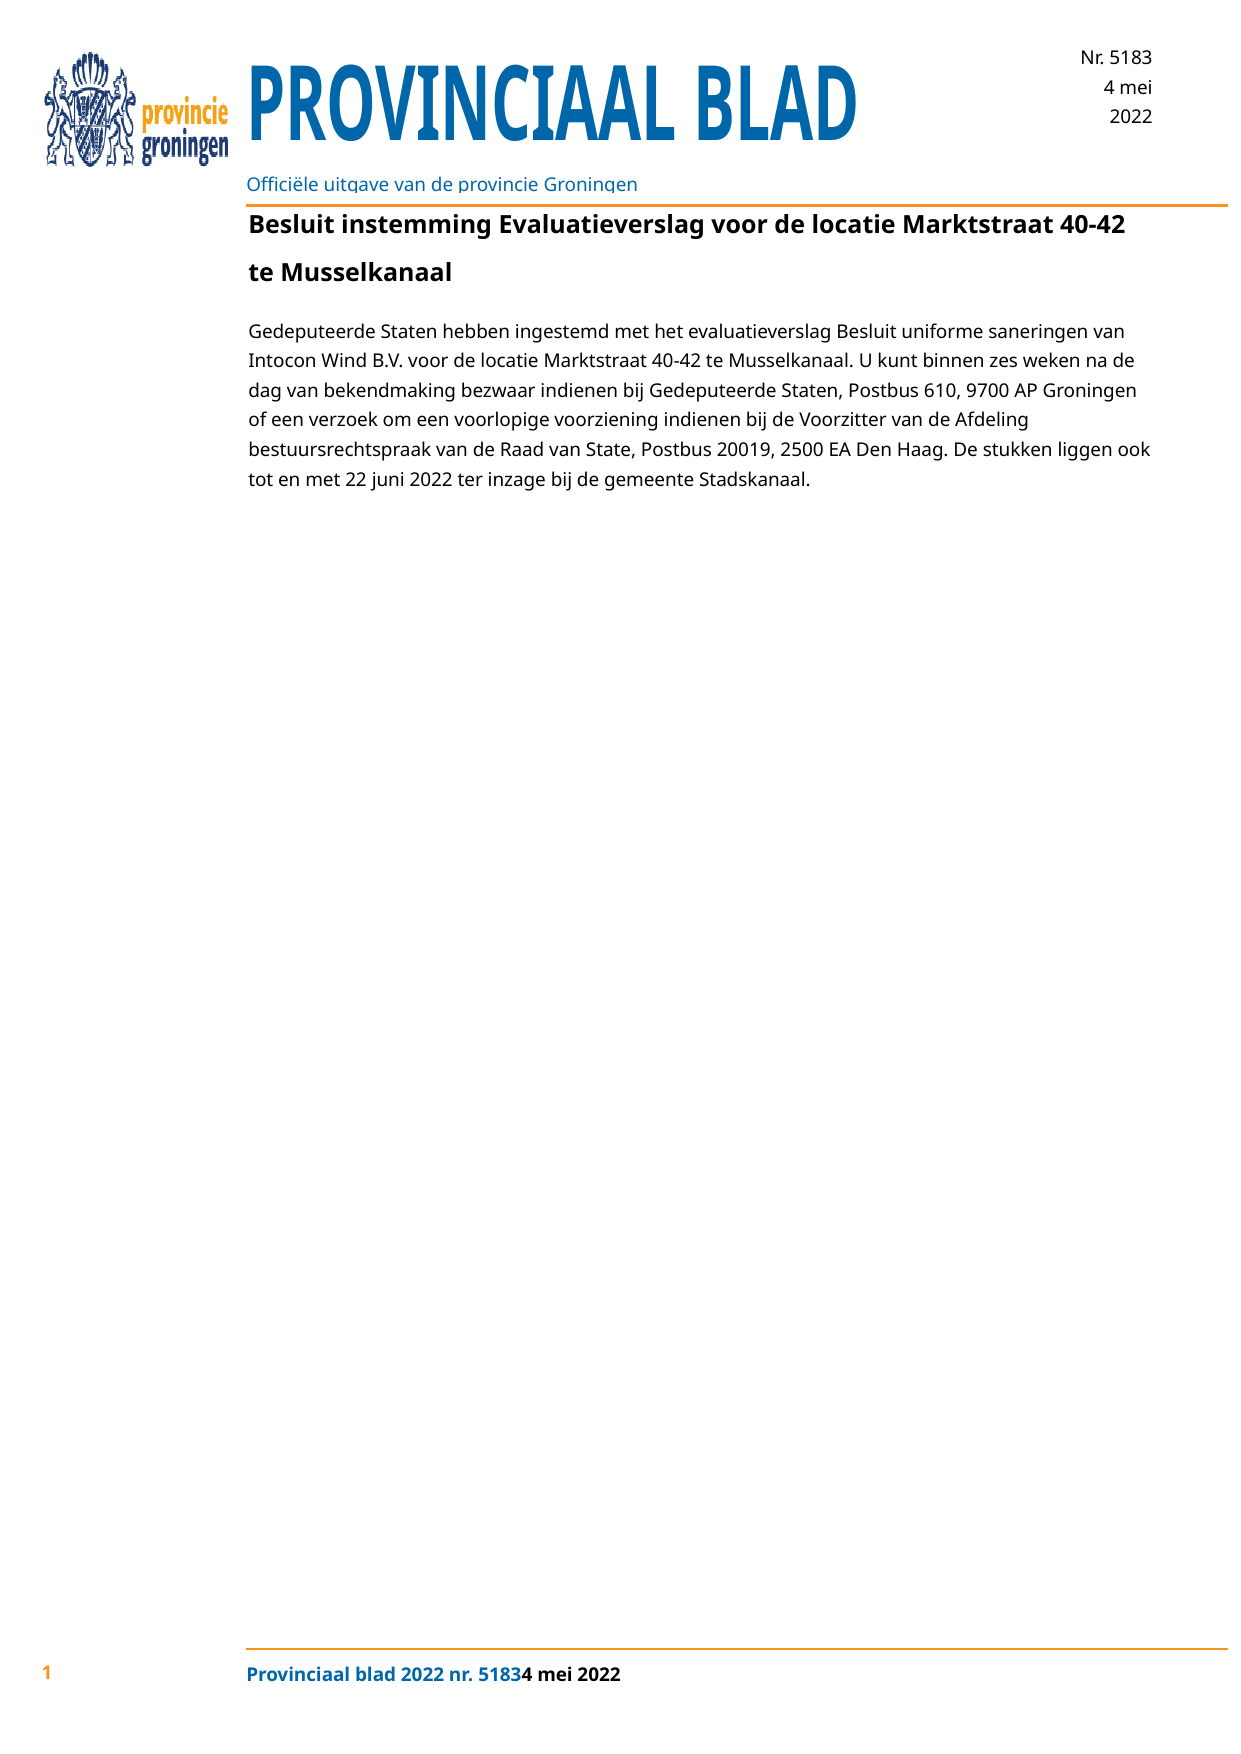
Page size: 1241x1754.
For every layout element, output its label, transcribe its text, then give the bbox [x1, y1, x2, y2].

text Besluit instemming Evaluatieverslag voor de locatie Marktstraat 40-42 te Musselkanaal [248, 207, 1152, 288]
picture [41, 47, 231, 172]
text Gedeputeerde Staten hebben ingestemd met het evaluatieverslag Besluit uniforme saneringen van Intocon Wind B.V. voor de locatie Marktstraat 40-42 te Musselkanaal. U kunt binnen zes weken na de dag van bekendmaking bezwaar indienen bij Gedeputeerde Staten, Postbus 610, 9700 AP Groningen of een verzoek om een voorlopige voorziening indienen bij de Voorzitter van de Afdeling bestuursrechtspraak van de Raad van State, Postbus 20019, 2500 EA Den Haag. De stukken liggen ook tot en met 22 juni 2022 ter inzage bij de gemeente Stadskanaal. [248, 318, 1152, 492]
